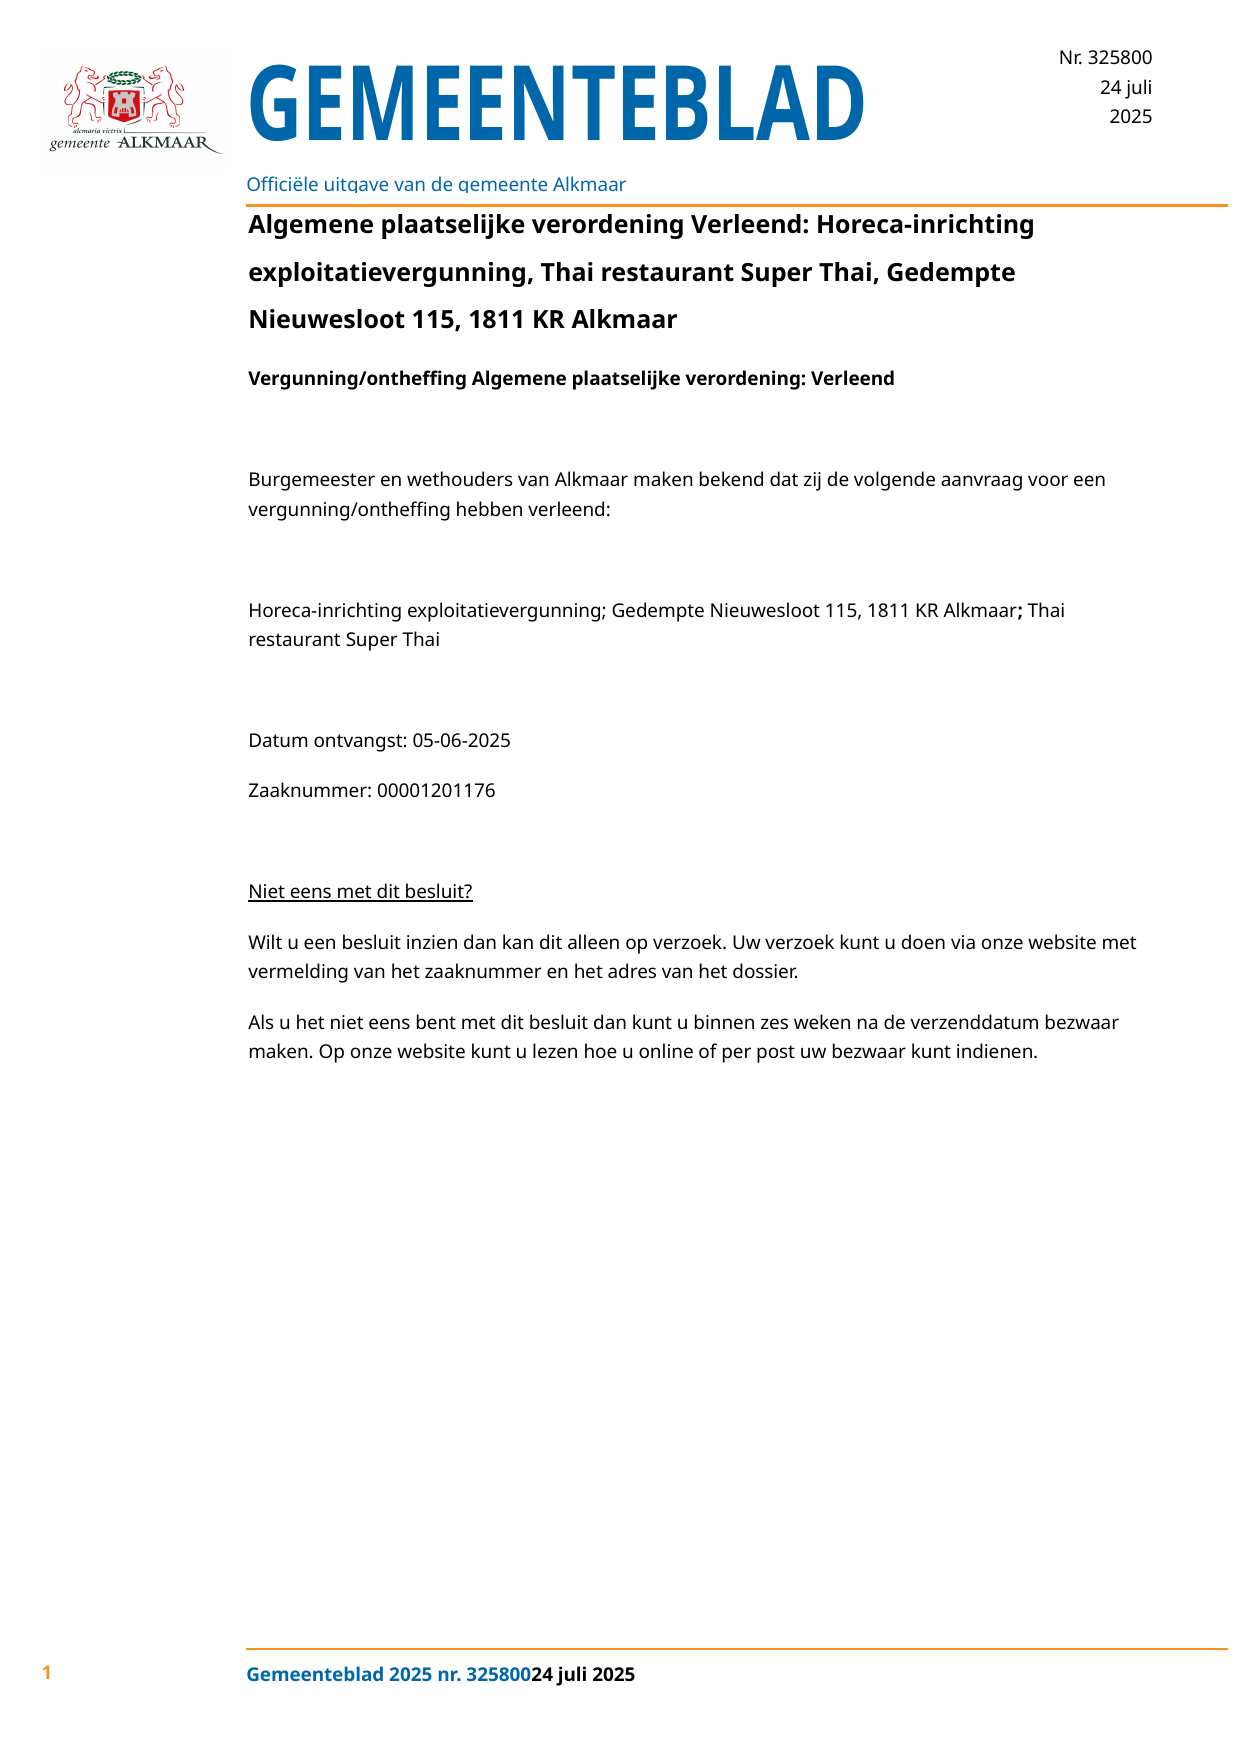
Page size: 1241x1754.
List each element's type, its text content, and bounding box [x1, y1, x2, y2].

text Burgemeester en wethouders van Alkmaar maken bekend dat zij de volgende aanvraag voor een vergunning/ontheffing hebben verleend: [248, 466, 1152, 522]
text Horeca-inrichting exploitatievergunning; Gedempte Nieuwesloot 115, 1811 KR Alkmaar; Thai restaurant Super Thai [248, 597, 1152, 652]
picture [41, 47, 231, 172]
text Als u het niet eens bent met dit besluit dan kunt u binnen zes weken na de verzenddatum bezwaar maken. Op onze website kunt u lezen hoe u online of per post uw bezwaar kunt indienen. [248, 1009, 1152, 1064]
text Vergunning/ontheffing Algemene plaatselijke verordening: Verleend [248, 366, 1152, 391]
text Algemene plaatselijke verordening Verleend: Horeca-inrichting exploitatievergunning, Thai restaurant Super Thai, Gedempte Nieuwesloot 115, 1811 KR Alkmaar [248, 207, 1152, 336]
text Datum ontvangst: 05-06-2025 [248, 727, 1152, 753]
text Zaaknummer: 00001201176 [248, 778, 1152, 803]
text Wilt u een besluit inzien dan kan dit alleen op verzoek. Uw verzoek kunt u doen via onze website met vermelding van het zaaknummer en het adres van het dossier. [248, 929, 1152, 984]
text Niet eens met dit besluit? [248, 878, 1152, 904]
